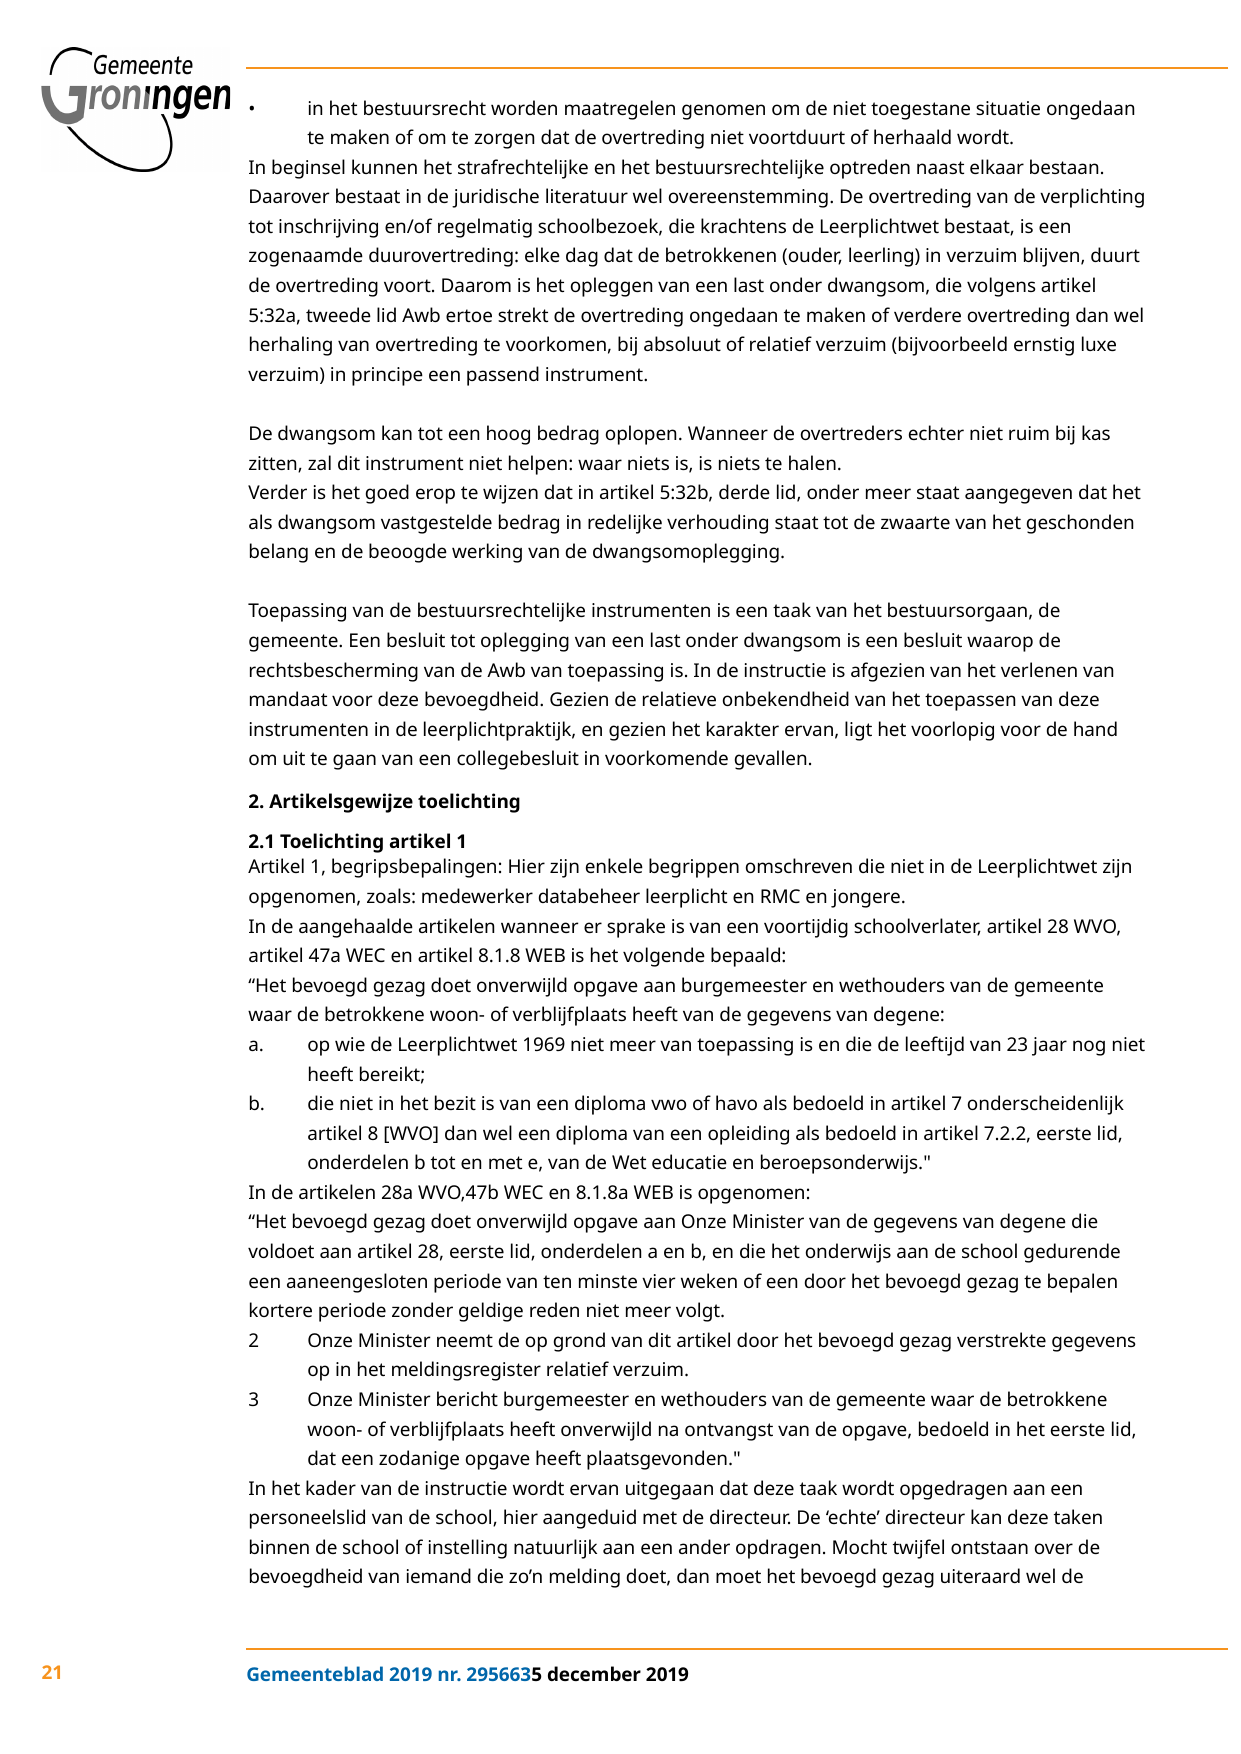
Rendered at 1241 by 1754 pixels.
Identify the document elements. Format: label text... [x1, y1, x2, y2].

text “Het bevoegd gezag doet onverwijld opgave aan burgemeester en wethouders van de gemeente waar de betrokkene woon- of verblijfplaats heeft van de gegevens van degene: [248, 972, 1152, 1027]
list Onze Minister bericht burgemeester en wethouders van de gemeente waar de betrokkene woon- of verblijfplaats heeft onverwijld na ontvangst van de opgave, bedoeld in het eerste lid, dat een zodanige opgave heeft plaatsgevonden." [248, 1386, 1152, 1471]
text In het kader van de instructie wordt ervan uitgegaan dat deze taak wordt opgedragen aan een personeelslid van de school, hier aangeduid met de directeur. De ‘echte’ directeur kan deze taken binnen de school of instelling natuurlijk aan een ander opdragen. Mocht twijfel ontstaan over de bevoegdheid van iemand die zo’n melding doet, dan moet het bevoegd gezag uiteraard wel de [248, 1475, 1152, 1589]
text 2. Artikelsgewijze toelichting [248, 789, 1152, 814]
list op wie de Leerplichtwet 1969 niet meer van toepassing is en die de leeftijd van 23 jaar nog niet heeft bereikt; [248, 1031, 1152, 1087]
text “Het bevoegd gezag doet onverwijld opgave aan Onze Minister van de gegevens van degene die voldoet aan artikel 28, eerste lid, onderdelen a en b, en die het onderwijs aan de school gedurende een aaneengesloten periode van ten minste vier weken of een door het bevoegd gezag te bepalen kortere periode zonder geldige reden niet meer volgt. [248, 1209, 1152, 1323]
list die niet in het bezit is van een diploma vwo of havo als bedoeld in artikel 7 onderscheidenlijk artikel 8 [WVO] dan wel een diploma van een opleiding als bedoeld in artikel 7.2.2, eerste lid, onderdelen b tot en met e, van de Wet educatie en beroepsonderwijs." [248, 1090, 1152, 1175]
text Toepassing van de bestuursrechtelijke instrumenten is een taak van het bestuursorgaan, de gemeente. Een besluit tot oplegging van een last onder dwangsom is een besluit waarop de rechtsbescherming van de Awb van toepassing is. In de instructie is afgezien van het verlenen van mandaat voor deze bevoegdheid. Gezien de relatieve onbekendheid van het toepassen van deze instrumenten in de leerplichtpraktijk, en gezien het karakter ervan, ligt het voorlopig voor de hand om uit te gaan van een collegebesluit in voorkomende gevallen. [248, 598, 1152, 771]
text In de aangehaalde artikelen wanneer er sprake is van een voortijdig schoolverlater, artikel 28 WVO, artikel 47a WEC en artikel 8.1.8 WEB is het volgende bepaald: [248, 913, 1152, 968]
text 2.1 Toelichting artikel 1 [248, 828, 1152, 854]
text In beginsel kunnen het strafrechtelijke en het bestuursrechtelijke optreden naast elkaar bestaan. Daarover bestaat in de juridische literatuur wel overeenstemming. De overtreding van de verplichting tot inschrijving en/of regelmatig schoolbezoek, die krachtens de Leerplichtwet bestaat, is een zogenaamde duurovertreding: elke dag dat de betrokkenen (ouder, leerling) in verzuim blijven, duurt de overtreding voort. Daarom is het opleggen van een last onder dwangsom, die volgens artikel 5:32a, tweede lid Awb ertoe strekt de overtreding ongedaan te maken of verdere overtreding dan wel herhaling van overtreding te voorkomen, bij absoluut of relatief verzuim (bijvoorbeeld ernstig luxe verzuim) in principe een passend instrument. [248, 154, 1152, 387]
text In de artikelen 28a WVO,47b WEC en 8.1.8a WEB is opgenomen: [248, 1179, 1152, 1205]
text Artikel 1, begripsbepalingen: Hier zijn enkele begrippen omschreven die niet in de Leerplichtwet zijn opgenomen, zoals: medewerker databeheer leerplicht en RMC en jongere. [248, 854, 1152, 909]
list in het bestuursrecht worden maatregelen genomen om de niet toegestane situatie ongedaan te maken of om te zorgen dat de overtreding niet voortduurt of herhaald wordt. [248, 95, 1152, 150]
text De dwangsom kan tot een hoog bedrag oplopen. Wanneer de overtreders echter niet ruim bij kas zitten, zal dit instrument niet helpen: waar niets is, is niets te halen. [248, 420, 1152, 476]
picture [41, 47, 231, 172]
text Verder is het goed erop te wijzen dat in artikel 5:32b, derde lid, onder meer staat aangegeven dat het als dwangsom vastgestelde bedrag in redelijke verhouding staat tot de zwaarte van het geschonden belang en de beoogde werking van de dwangsomoplegging. [248, 479, 1152, 564]
list Onze Minister neemt de op grond van dit artikel door het bevoegd gezag verstrekte gegevens op in het meldingsregister relatief verzuim. [248, 1327, 1152, 1382]
